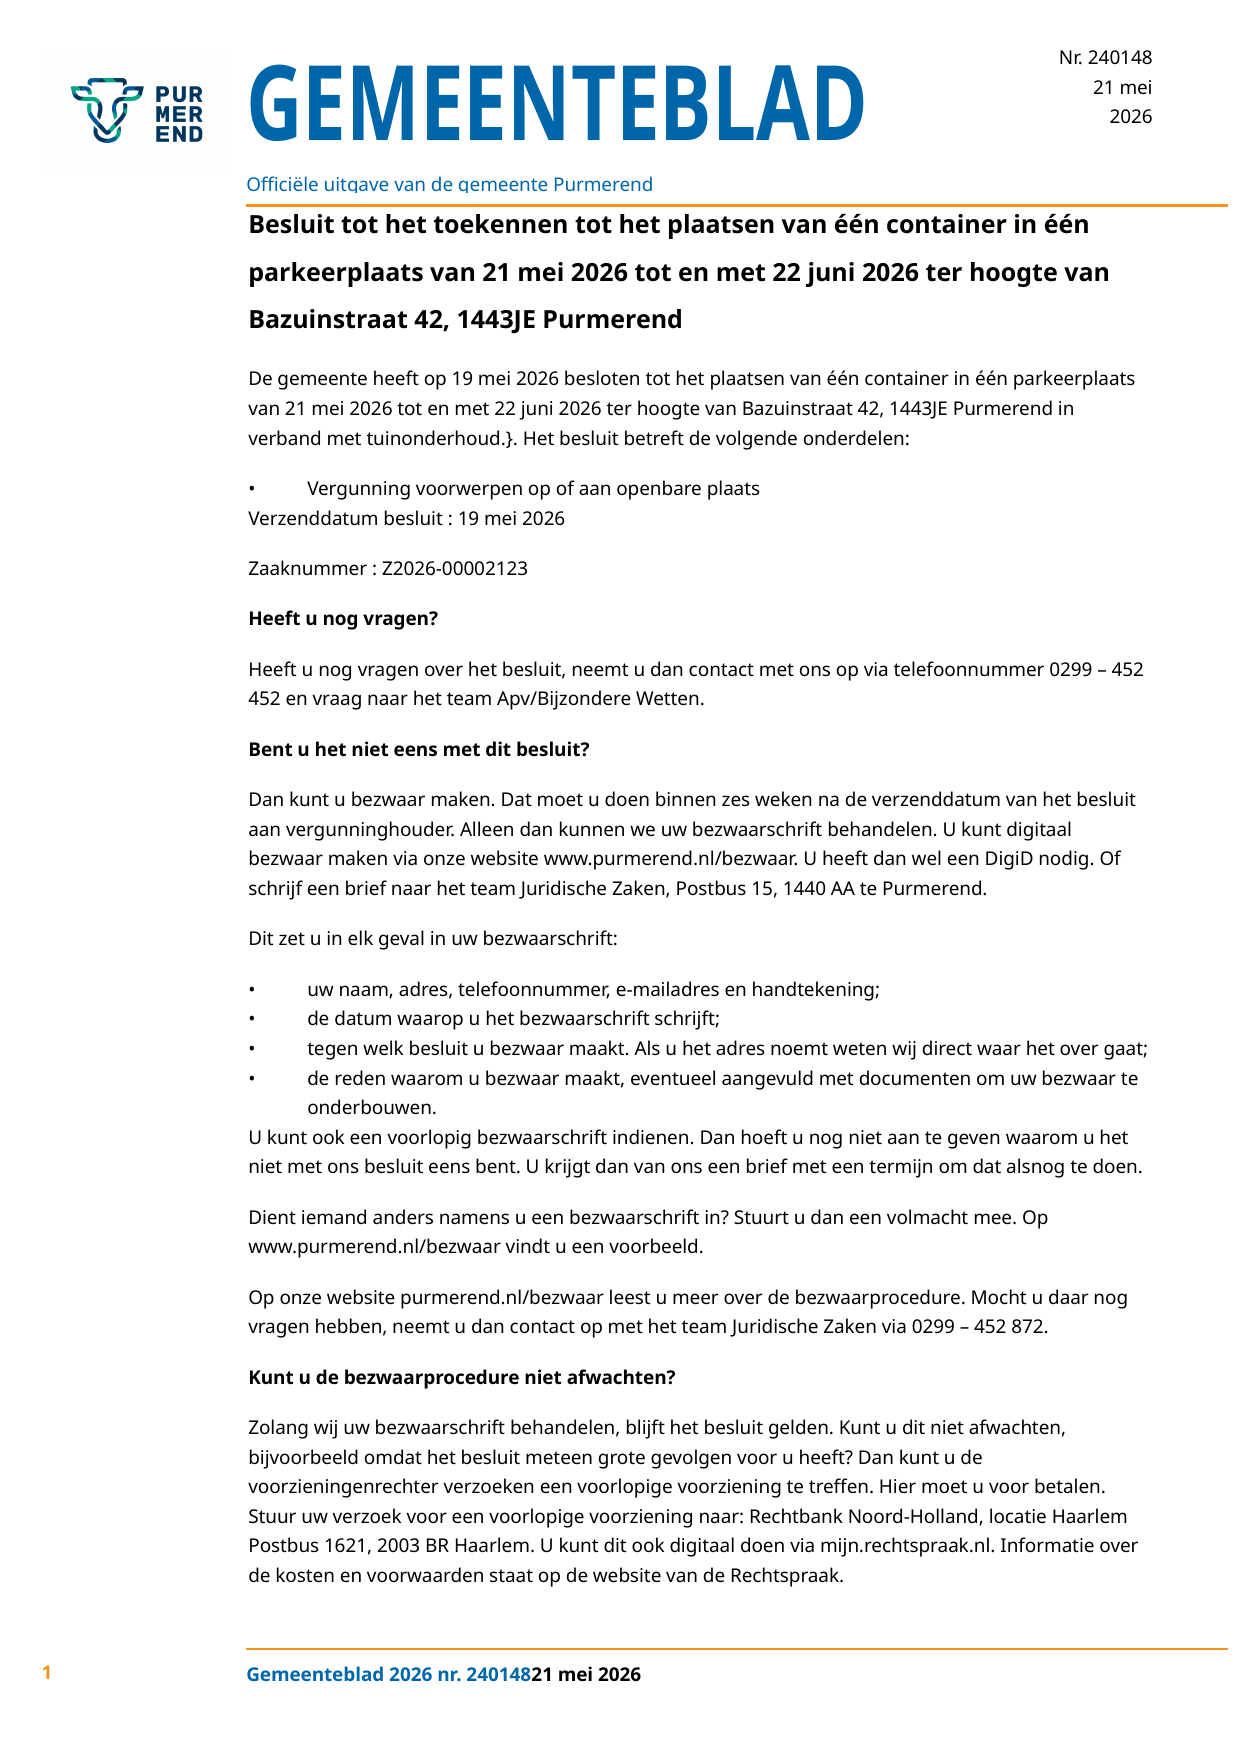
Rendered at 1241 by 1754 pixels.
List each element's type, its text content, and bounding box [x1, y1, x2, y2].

text Heeft u nog vragen? [248, 606, 1152, 631]
text Besluit tot het toekennen tot het plaatsen van één container in één parkeerplaats van 21 mei 2026 tot en met 22 juni 2026 ter hoogte van Bazuinstraat 42, 1443JE Purmerend [248, 207, 1152, 336]
text De gemeente heeft op 19 mei 2026 besloten tot het plaatsen van één container in één parkeerplaats van 21 mei 2026 tot en met 22 juni 2026 ter hoogte van Bazuinstraat 42, 1443JE Purmerend in verband met tuinonderhoud.}. Het besluit betreft de volgende onderdelen: [248, 366, 1152, 450]
text Heeft u nog vragen over het besluit, neemt u dan contact met ons op via telefoonnummer 0299 – 452 452 en vraag naar het team Apv/Bijzondere Wetten. [248, 656, 1152, 711]
list uw naam, adres, telefoonnummer, e-mailadres en handtekening; [248, 976, 1152, 1002]
text Verzenddatum besluit : 19 mei 2026 [248, 505, 1152, 530]
list tegen welk besluit u bezwaar maakt. Als u het adres noemt weten wij direct waar het over gaat; [248, 1035, 1152, 1061]
list de reden waarom u bezwaar maakt, eventueel aangevuld met documenten om uw bezwaar te onderbouwen. [248, 1065, 1152, 1120]
list Vergunning voorwerpen op of aan openbare plaats [248, 475, 1152, 501]
list de datum waarop u het bezwaarschrift schrijft; [248, 1006, 1152, 1031]
text Dient iemand anders namens u een bezwaarschrift in? Stuurt u dan een volmacht mee. Op www.purmerend.nl/bezwaar vindt u een voorbeeld. [248, 1204, 1152, 1259]
text Zaaknummer : Z2026-00002123 [248, 555, 1152, 581]
text Dit zet u in elk geval in uw bezwaarschrift: [248, 926, 1152, 951]
text Kunt u de bezwaarprocedure niet afwachten? [248, 1364, 1152, 1389]
text Op onze website purmerend.nl/bezwaar leest u meer over de bezwaarprocedure. Mocht u daar nog vragen hebben, neemt u dan contact op met het team Juridische Zaken via 0299 – 452 872. [248, 1284, 1152, 1339]
text Zolang wij uw bezwaarschrift behandelen, blijft het besluit gelden. Kunt u dit niet afwachten, bijvoorbeeld omdat het besluit meteen grote gevolgen voor u heeft? Dan kunt u de voorzieningenrechter verzoeken een voorlopige voorziening te treffen. Hier moet u voor betalen. Stuur uw verzoek voor een voorlopige voorziening naar: Rechtbank Noord-Holland, locatie Haarlem Postbus 1621, 2003 BR Haarlem. U kunt dit ook digitaal doen via mijn.rechtspraak.nl. Informatie over de kosten en voorwaarden staat op de website van de Rechtspraak. [248, 1414, 1152, 1588]
text Bent u het niet eens met dit besluit? [248, 736, 1152, 762]
text U kunt ook een voorlopig bezwaarschrift indienen. Dan hoeft u nog niet aan te geven waarom u het niet met ons besluit eens bent. U krijgt dan van ons een brief met een termijn om dat alsnog te doen. [248, 1124, 1152, 1179]
text Dan kunt u bezwaar maken. Dat moet u doen binnen zes weken na de verzenddatum van het besluit aan vergunninghouder. Alleen dan kunnen we uw bezwaarschrift behandelen. U kunt digitaal bezwaar maken via onze website www.purmerend.nl/bezwaar. U heeft dan wel een DigiD nodig. Of schrijf een brief naar het team Juridische Zaken, Postbus 15, 1440 AA te Purmerend. [248, 786, 1152, 901]
picture [41, 47, 231, 172]
